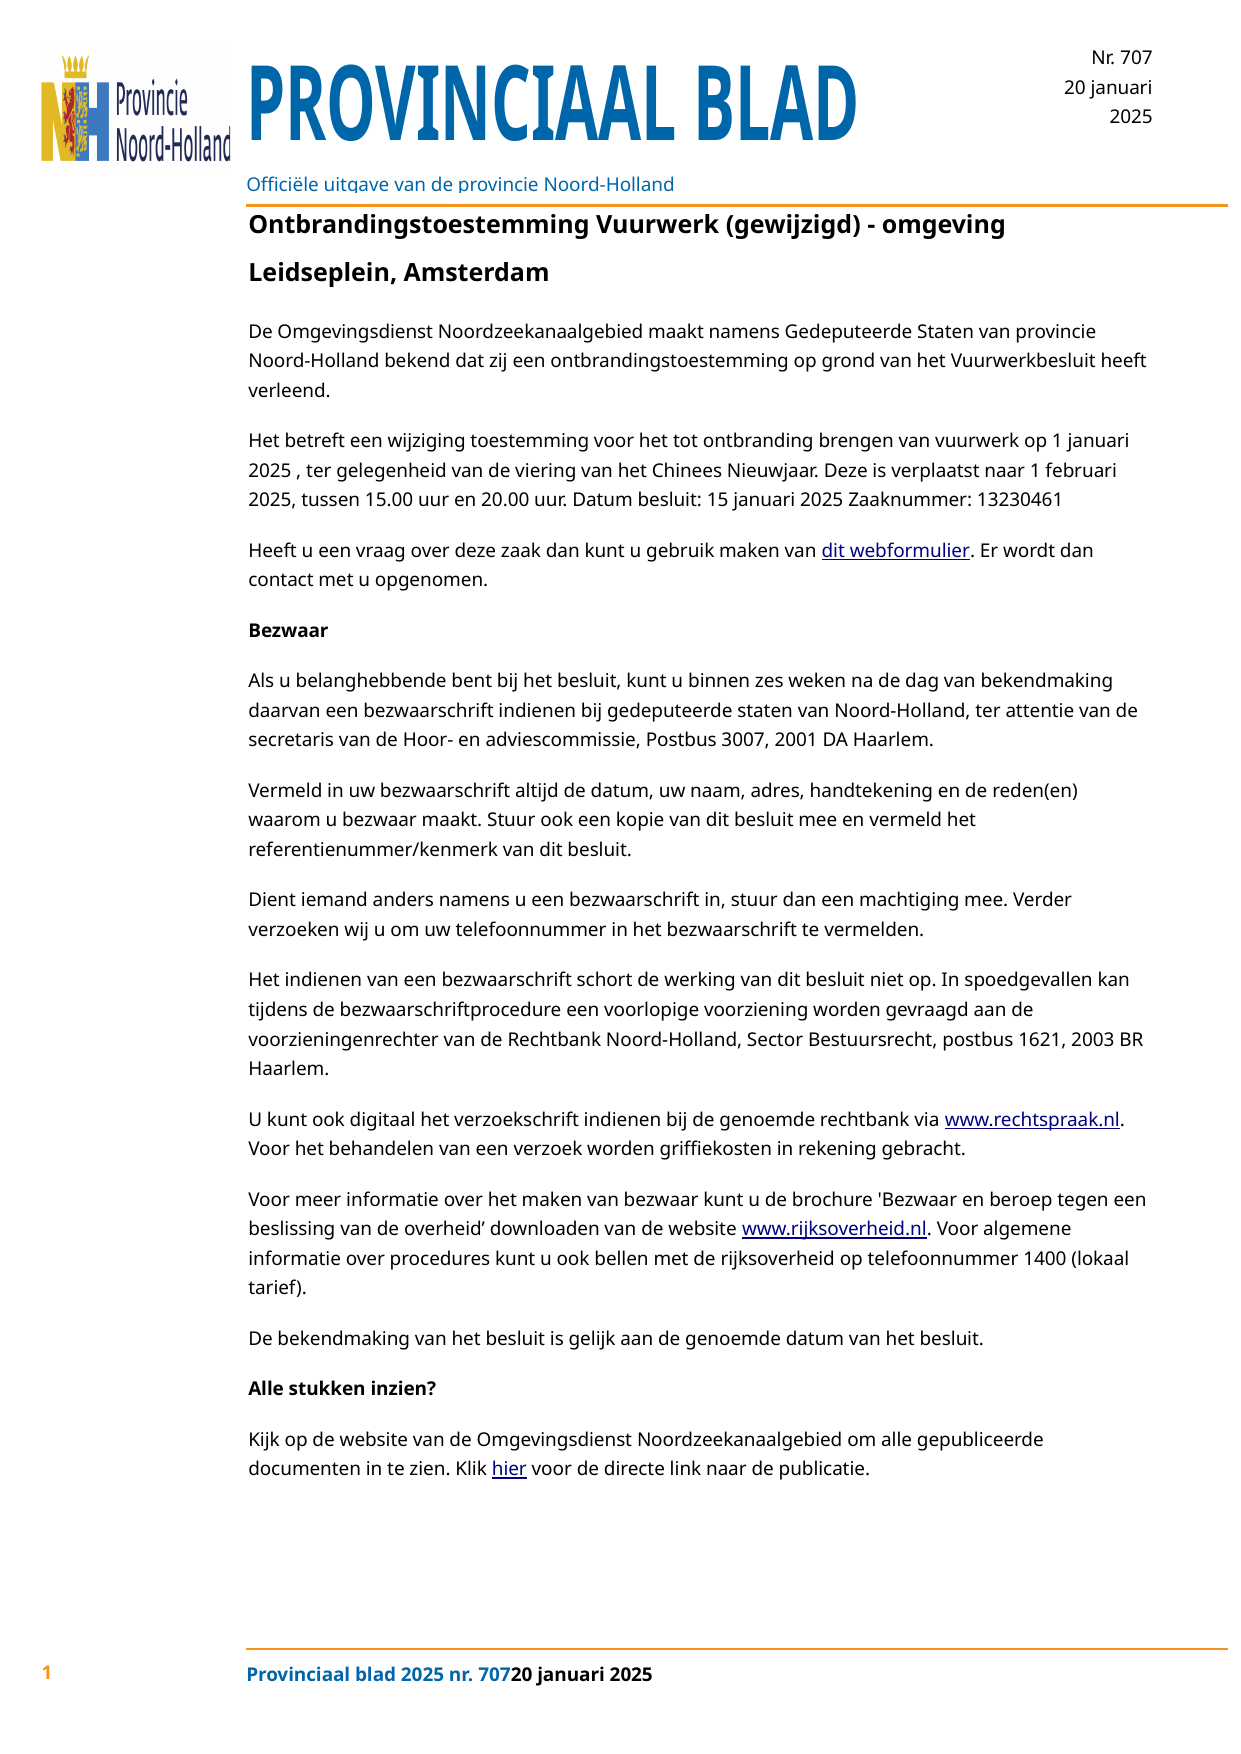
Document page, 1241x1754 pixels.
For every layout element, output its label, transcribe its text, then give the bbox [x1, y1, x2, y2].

text De bekendmaking van het besluit is gelijk aan de genoemde datum van het besluit. [248, 1325, 1152, 1351]
text Alle stukken inzien? [248, 1375, 1152, 1401]
text Dient iemand anders namens u een bezwaarschrift in, stuur dan een machtiging mee. Verder verzoeken wij u om uw telefoonnummer in het bezwaarschrift te vermelden. [248, 887, 1152, 942]
text Vermeld in uw bezwaarschrift altijd de datum, uw naam, adres, handtekening en de reden(en) waarom u bezwaar maakt. Stuur ook een kopie van dit besluit mee en vermeld het referentienummer/kenmerk van dit besluit. [248, 777, 1152, 862]
text De Omgevingsdienst Noordzeekanaalgebied maakt namens Gedeputeerde Staten van provincie Noord-Holland bekend dat zij een ontbrandingstoestemming op grond van het Vuurwerkbesluit heeft verleend. [248, 318, 1152, 403]
text Heeft u een vraag over deze zaak dan kunt u gebruik maken van dit webformulier. Er wordt dan contact met u opgenomen. [248, 537, 1152, 592]
text Als u belanghebbende bent bij het besluit, kunt u binnen zes weken na de dag van bekendmaking daarvan een bezwaarschrift indienen bij gedeputeerde staten van Noord-Holland, ter attentie van de secretaris van de Hoor- en adviescommissie, Postbus 3007, 2001 DA Haarlem. [248, 667, 1152, 752]
text Het betreft een wijziging toestemming voor het tot ontbranding brengen van vuurwerk op 1 januari 2025 , ter gelegenheid van de viering van het Chinees Nieuwjaar. Deze is verplaatst naar 1 februari 2025, tussen 15.00 uur en 20.00 uur. Datum besluit: 15 januari 2025 Zaaknummer: 13230461 [248, 427, 1152, 512]
text Bezwaar [248, 617, 1152, 643]
text Kijk op de website van de Omgevingsdienst Noordzeekanaalgebied om alle gepubliceerde documenten in te zien. Klik hier voor de directe link naar de publicatie. [248, 1426, 1152, 1481]
picture [41, 47, 231, 172]
text Ontbrandingstoestemming Vuurwerk (gewijzigd) - omgeving Leidseplein, Amsterdam [248, 207, 1152, 288]
text Voor meer informatie over het maken van bezwaar kunt u de brochure 'Bezwaar en beroep tegen een beslissing van de overheid’ downloaden van de website www.rijksoverheid.nl. Voor algemene informatie over procedures kunt u ook bellen met de rijksoverheid op telefoonnummer 1400 (lokaal tarief). [248, 1186, 1152, 1300]
text Het indienen van een bezwaarschrift schort de werking van dit besluit niet op. In spoedgevallen kan tijdens de bezwaarschriftprocedure een voorlopige voorziening worden gevraagd aan de voorzieningenrechter van de Rechtbank Noord-Holland, Sector Bestuursrecht, postbus 1621, 2003 BR Haarlem. [248, 967, 1152, 1081]
text U kunt ook digitaal het verzoekschrift indienen bij de genoemde rechtbank via www.rechtspraak.nl. Voor het behandelen van een verzoek worden griffiekosten in rekening gebracht. [248, 1106, 1152, 1161]
